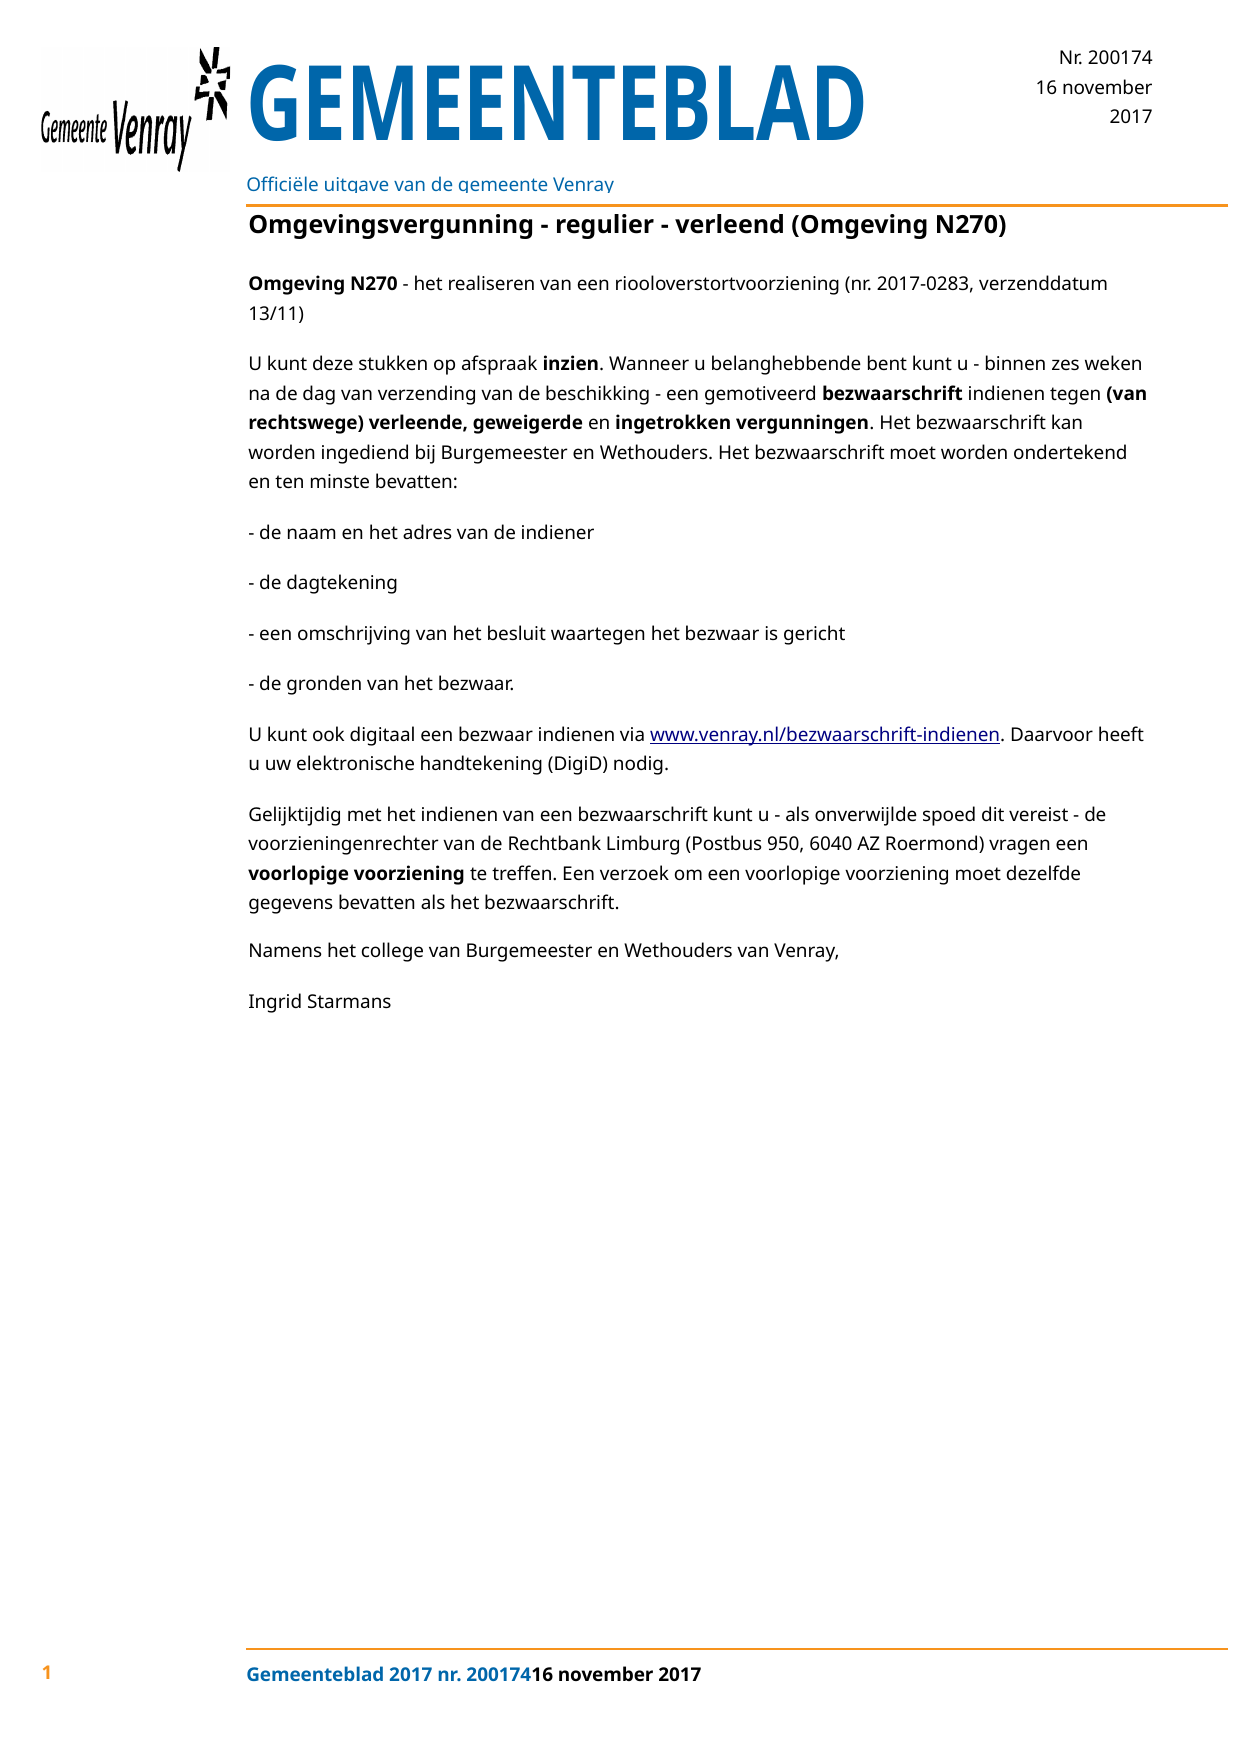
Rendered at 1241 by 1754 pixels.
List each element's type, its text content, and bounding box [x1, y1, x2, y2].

text U kunt ook digitaal een bezwaar indienen via www.venray.nl/bezwaarschrift-indienen. Daarvoor heeft u uw elektronische handtekening (DigiD) nodig. [248, 721, 1152, 776]
text U kunt deze stukken op afspraak inzien. Wanneer u belanghebbende bent kunt u - binnen zes weken na de dag van verzending van de beschikking - een gemotiveerd bezwaarschrift indienen tegen (van rechtswege) verleende, geweigerde en ingetrokken vergunningen. Het bezwaarschrift kan worden ingediend bij Burgemeester en Wethouders. Het bezwaarschrift moet worden ondertekend en ten minste bevatten: [248, 350, 1152, 494]
text Ingrid Starmans [248, 989, 1152, 1014]
picture [41, 47, 231, 172]
text - de gronden van het bezwaar. [248, 670, 1152, 696]
text Omgeving N270 - het realiseren van een riooloverstortvoorziening (nr. 2017-0283, verzenddatum 13/11) [248, 270, 1152, 326]
text Namens het college van Burgemeester en Wethouders van Venray, [248, 937, 1152, 963]
text Omgevingsvergunning - regulier - verleend (Omgeving N270) [248, 207, 1152, 241]
text - de naam en het adres van de indiener [248, 519, 1152, 545]
text Gelijktijdig met het indienen van een bezwaarschrift kunt u - als onverwijlde spoed dit vereist - de voorzieningenrechter van de Rechtbank Limburg (Postbus 950, 6040 AZ Roermond) vragen een voorlopige voorziening te treffen. Een verzoek om een voorlopige voorziening moet dezelfde gegevens bevatten als het bezwaarschrift. [248, 801, 1152, 915]
text - een omschrijving van het besluit waartegen het bezwaar is gericht [248, 620, 1152, 646]
text - de dagtekening [248, 569, 1152, 595]
